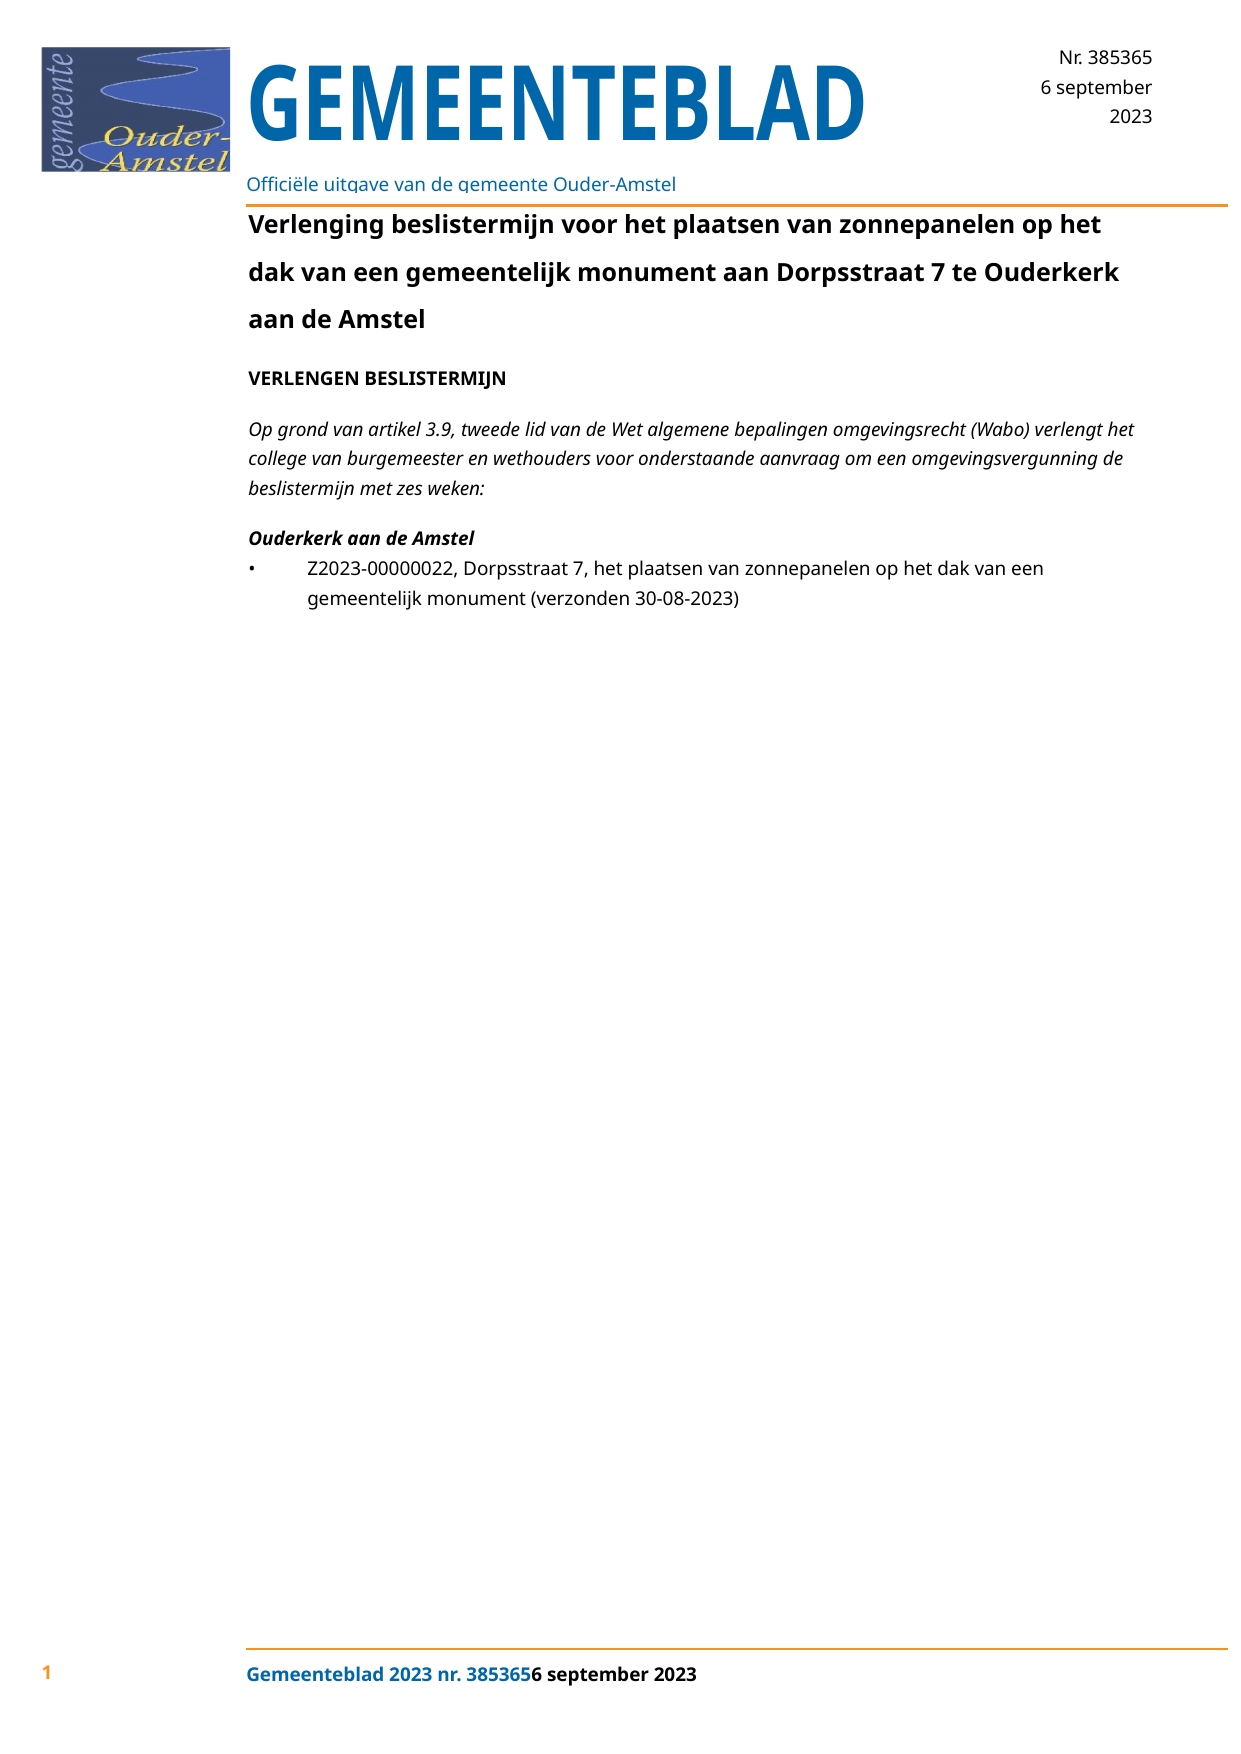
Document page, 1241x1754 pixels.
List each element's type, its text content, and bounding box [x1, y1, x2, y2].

list Z2023-00000022, Dorpsstraat 7, het plaatsen van zonnepanelen op het dak van een gemeentelijk monument (verzonden 30-08-2023) [248, 555, 1152, 610]
picture [41, 47, 231, 172]
text Op grond van artikel 3.9, tweede lid van de Wet algemene bepalingen omgevingsrecht (Wabo) verlengt het college van burgemeester en wethouders voor onderstaande aanvraag om een omgevingsvergunning de beslistermijn met zes weken: [248, 416, 1152, 501]
text Verlenging beslistermijn voor het plaatsen van zonnepanelen op het dak van een gemeentelijk monument aan Dorpsstraat 7 te Ouderkerk aan de Amstel [248, 207, 1152, 336]
text Ouderkerk aan de Amstel [248, 526, 1152, 551]
text VERLENGEN BESLISTERMIJN [248, 366, 1152, 391]
